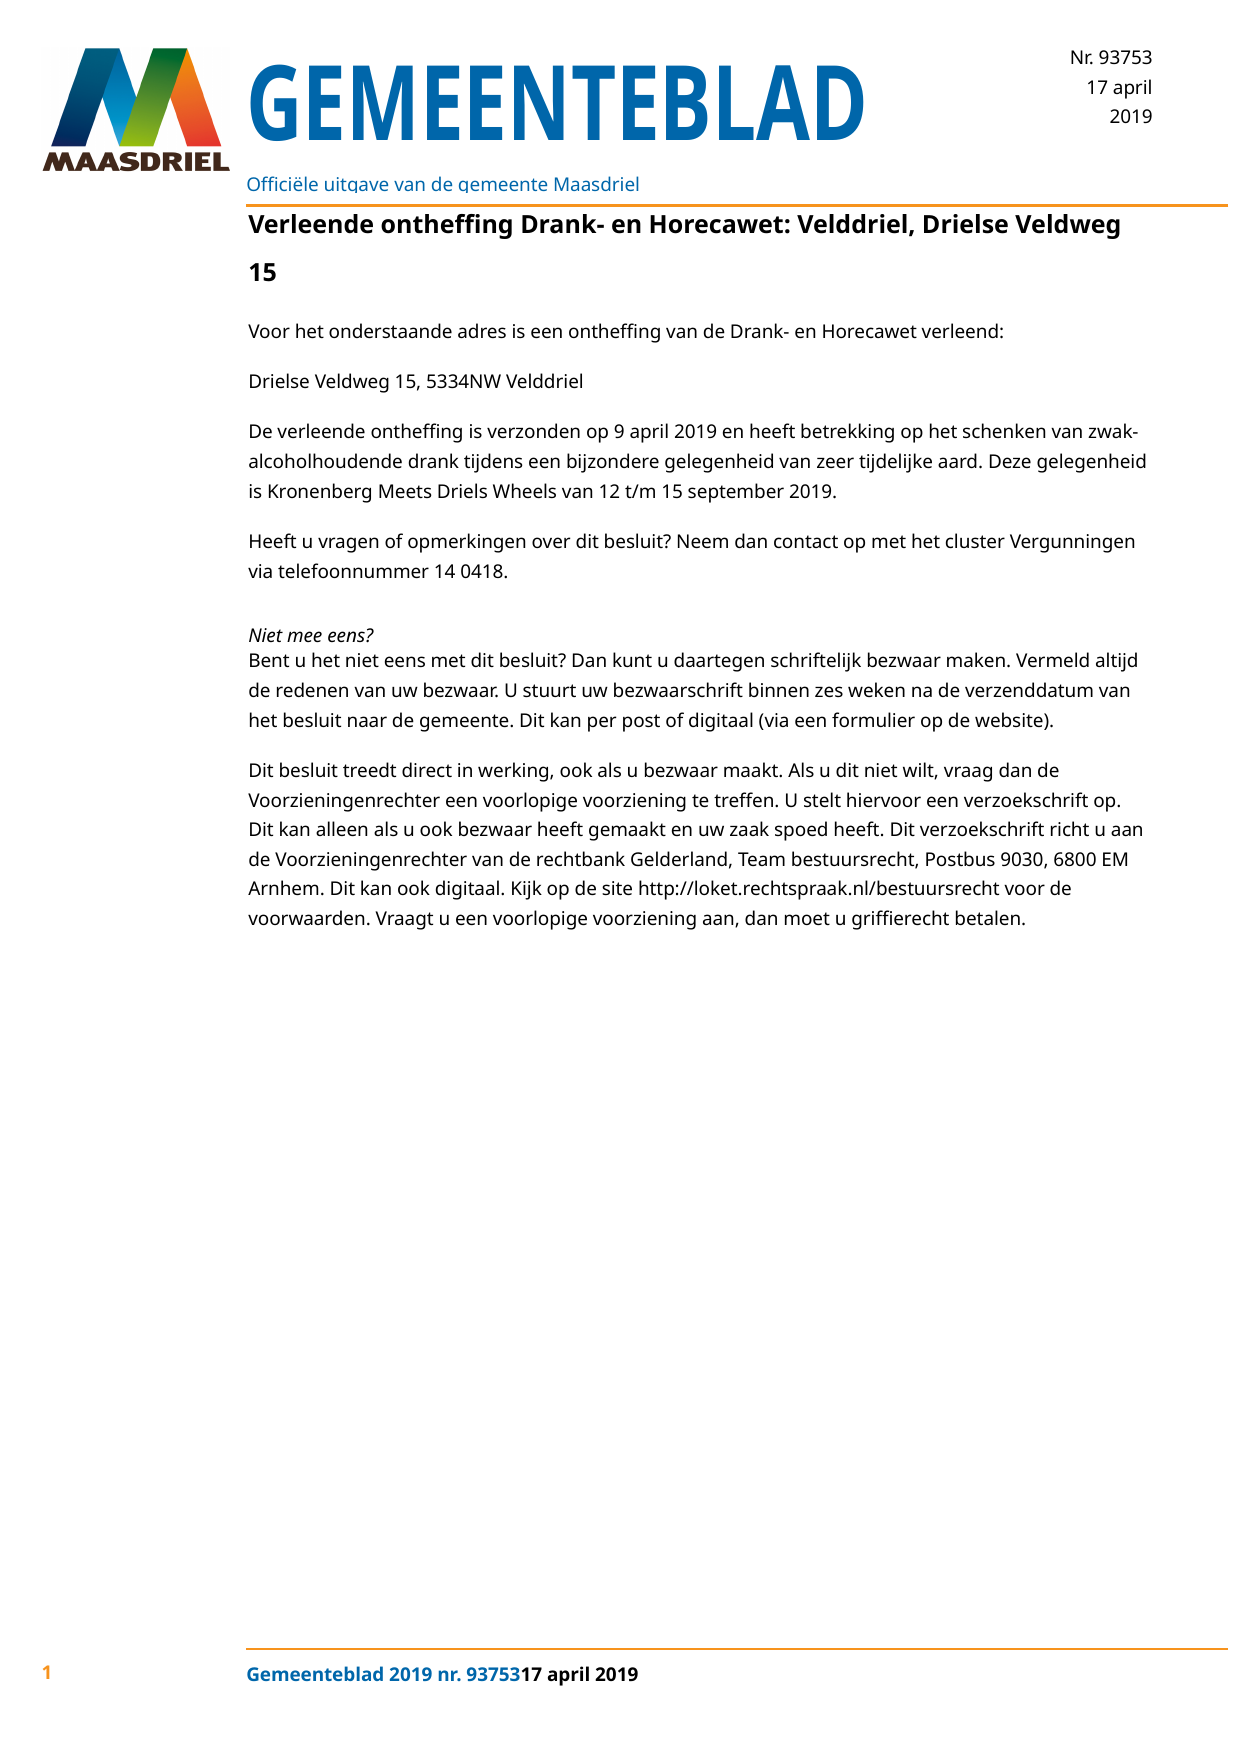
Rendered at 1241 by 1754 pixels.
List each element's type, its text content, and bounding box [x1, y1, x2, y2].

picture [41, 47, 231, 172]
text De verleende ontheffing is verzonden op 9 april 2019 en heeft betrekking op het schenken van zwak-alcoholhoudende drank tijdens een bijzondere gelegenheid van zeer tijdelijke aard. Deze gelegenheid is Kronenberg Meets Driels Wheels van 12 t/m 15 september 2019. [248, 419, 1152, 504]
text Voor het onderstaande adres is een ontheffing van de Drank- en Horecawet verleend: [248, 318, 1152, 344]
text Heeft u vragen of opmerkingen over dit besluit? Neem dan contact op met het cluster Vergunningen via telefoonnummer 14 0418. [248, 528, 1152, 584]
text Drielse Veldweg 15, 5334NW Velddriel [248, 368, 1152, 394]
text Bent u het niet eens met dit besluit? Dan kunt u daartegen schriftelijk bezwaar maken. Vermeld altijd de redenen van uw bezwaar. U stuurt uw bezwaarschrift binnen zes weken na de verzenddatum van het besluit naar de gemeente. Dit kan per post of digitaal (via een formulier op de website). [248, 648, 1152, 732]
text Verleende ontheffing Drank- en Horecawet: Velddriel, Drielse Veldweg 15 [248, 207, 1152, 288]
text Niet mee eens? [248, 622, 1152, 648]
text Dit besluit treedt direct in werking, ook als u bezwaar maakt. Als u dit niet wilt, vraag dan de Voorzieningenrechter een voorlopige voorziening te treffen. U stelt hiervoor een verzoekschrift op. Dit kan alleen als u ook bezwaar heeft gemaakt en uw zaak spoed heeft. Dit verzoekschrift richt u aan de Voorzieningenrechter van de rechtbank Gelderland, Team bestuursrecht, Postbus 9030, 6800 EM Arnhem. Dit kan ook digitaal. Kijk op de site http://loket.rechtspraak.nl/bestuursrecht voor de voorwaarden. Vraagt u een voorlopige voorziening aan, dan moet u griffierecht betalen. [248, 757, 1152, 931]
